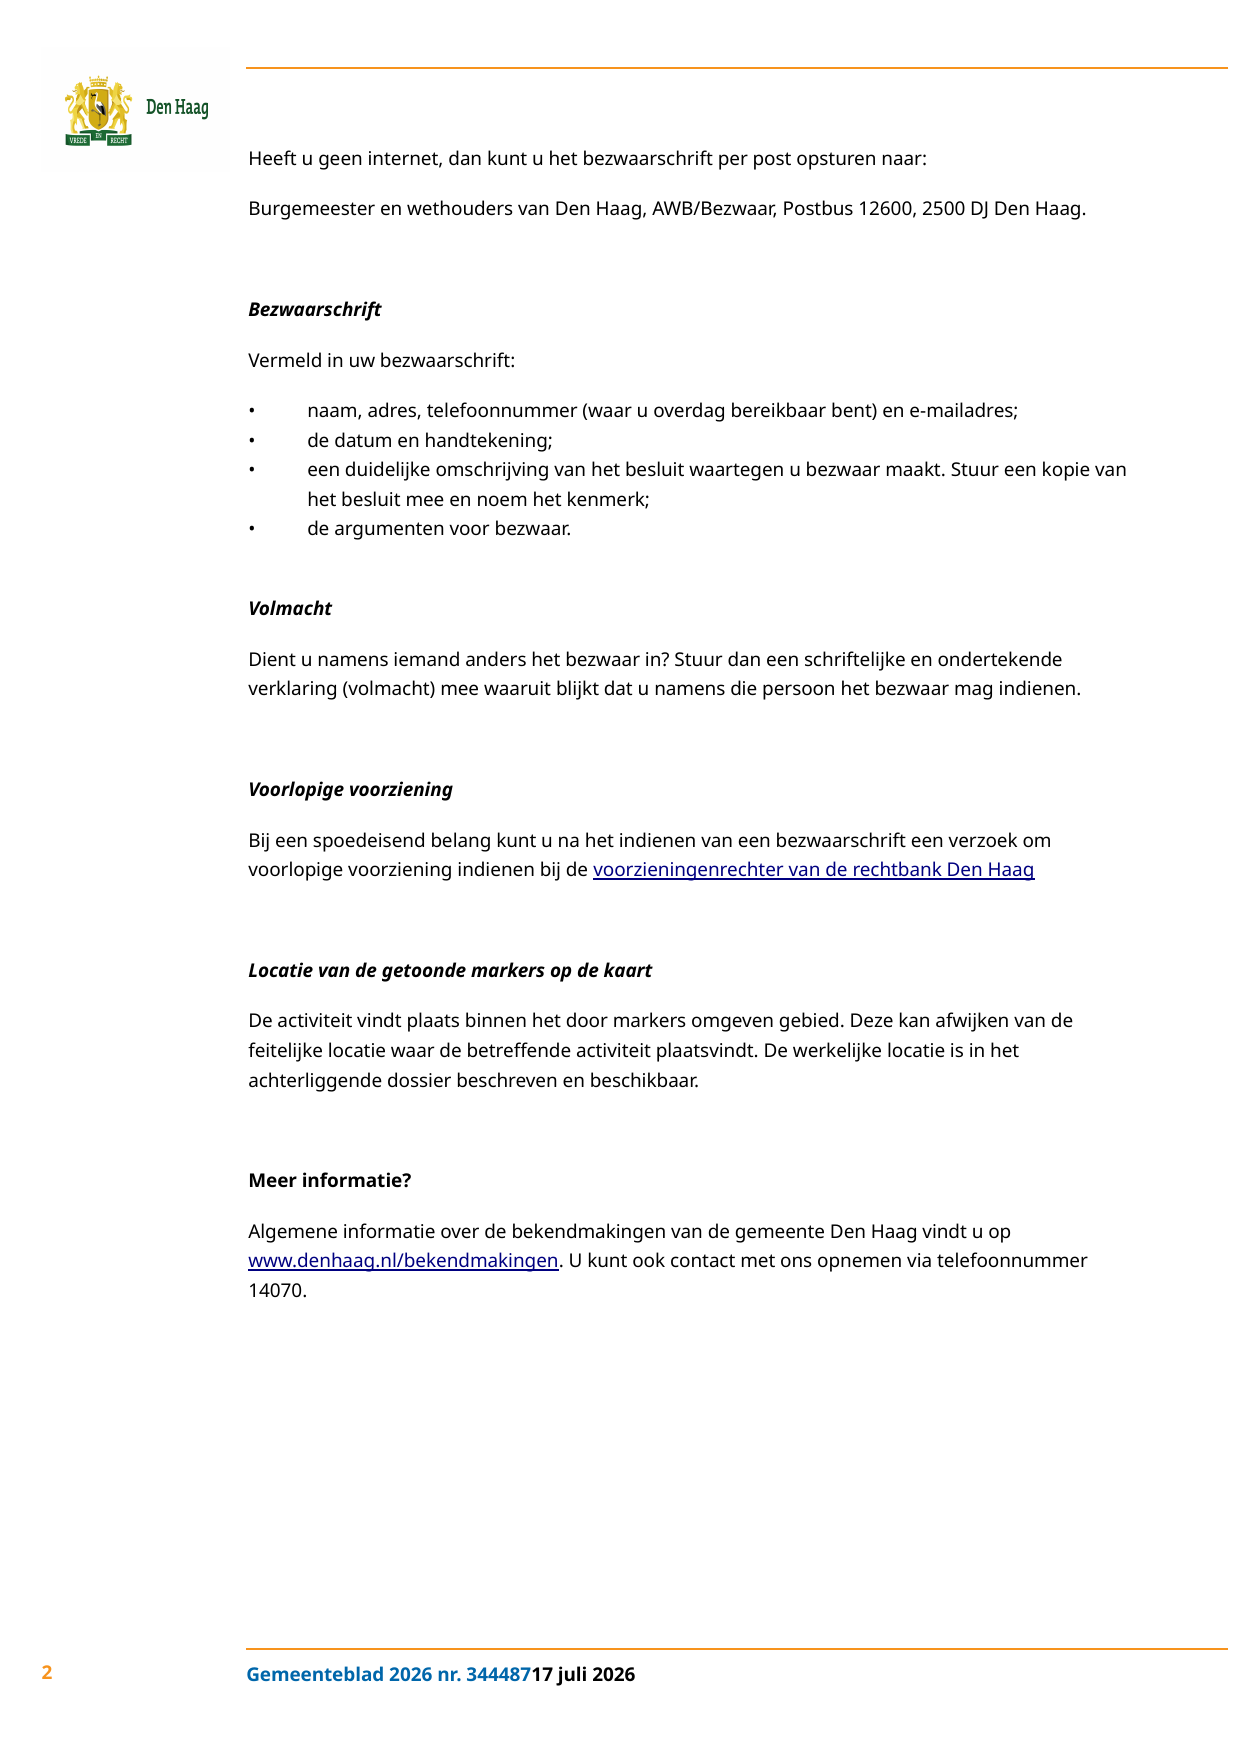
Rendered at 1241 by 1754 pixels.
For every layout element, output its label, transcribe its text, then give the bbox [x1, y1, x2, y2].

list een duidelijke omschrijving van het besluit waartegen u bezwaar maakt. Stuur een kopie van het besluit mee en noem het kenmerk; [248, 456, 1152, 512]
text Locatie van de getoonde markers op de kaart [248, 957, 1152, 983]
list de datum en handtekening; [248, 427, 1152, 453]
list de argumenten voor bezwaar. [248, 516, 1152, 541]
text Meer informatie? [248, 1168, 1152, 1193]
text Algemene informatie over de bekendmakingen van de gemeente Den Haag vindt u op www.denhaag.nl/bekendmakingen. U kunt ook contact met ons opnemen via telefoonnummer 14070. [248, 1218, 1152, 1303]
text Bezwaarschrift [248, 296, 1152, 322]
text De activiteit vindt plaats binnen het door markers omgeven gebied. Deze kan afwijken van de feitelijke locatie waar de betreffende activiteit plaatsvindt. De werkelijke locatie is in het achterliggende dossier beschreven en beschikbaar. [248, 1008, 1152, 1093]
text Burgemeester en wethouders van Den Haag, AWB/Bezwaar, Postbus 12600, 2500 DJ Den Haag. [248, 196, 1152, 221]
text Voorlopige voorziening [248, 776, 1152, 802]
list naam, adres, telefoonnummer (waar u overdag bereikbaar bent) en e-mailadres; [248, 397, 1152, 423]
text Vermeld in uw bezwaarschrift: [248, 347, 1152, 373]
text Heeft u geen internet, dan kunt u het bezwaarschrift per post opsturen naar: [248, 145, 1152, 171]
text Bij een spoedeisend belang kunt u na het indienen van een bezwaarschrift een verzoek om voorlopige voorziening indienen bij de voorzieningenrechter van de rechtbank Den Haag [248, 827, 1152, 882]
picture [41, 47, 231, 172]
text Volmacht [248, 596, 1152, 621]
text Dient u namens iemand anders het bezwaar in? Stuur dan een schriftelijke en ondertekende verklaring (volmacht) mee waaruit blijkt dat u namens die persoon het bezwaar mag indienen. [248, 646, 1152, 701]
